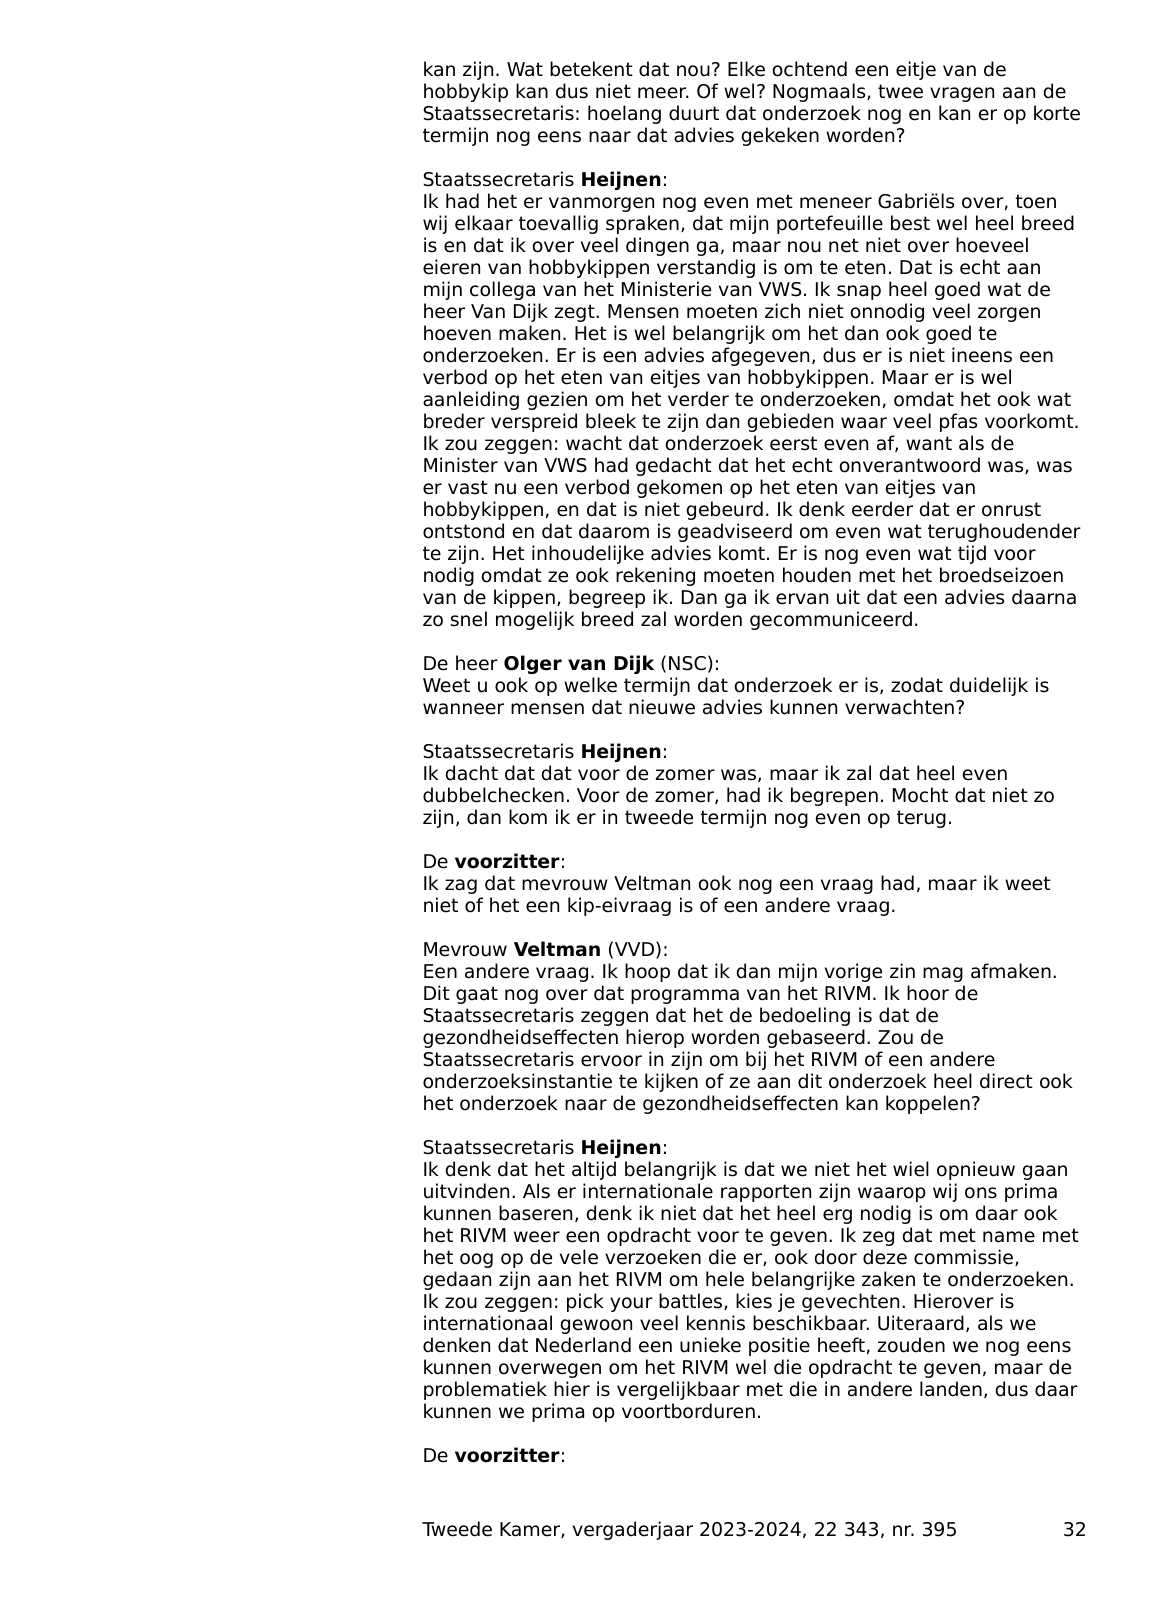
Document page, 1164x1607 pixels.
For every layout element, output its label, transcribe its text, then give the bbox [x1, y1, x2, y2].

text Ik had het er vanmorgen nog even met meneer Gabriëls over, toen wij elkaar toevallig spraken, dat mijn portefeuille best wel heel breed is en dat ik over veel dingen ga, maar nou net niet over hoeveel eieren van hobbykippen verstandig is om te eten. Dat is echt aan mijn collega van het Ministerie van VWS. Ik snap heel goed wat de heer Van Dijk zegt. Mensen moeten zich niet onnodig veel zorgen hoeven maken. Het is wel belangrijk om het dan ook goed te onderzoeken. Er is een advies afgegeven, dus er is niet ineens een verbod op het eten van eitjes van hobbykippen. Maar er is wel aanleiding gezien om het verder te onderzoeken, omdat het ook wat breder verspreid bleek te zijn dan gebieden waar veel pfas voorkomt. Ik zou zeggen: wacht dat onderzoek eerst even af, want als de Minister van VWS had gedacht dat het echt onverantwoord was, was er vast nu een verbod gekomen op het eten van eitjes van hobbykippen, en dat is niet gebeurd. Ik denk eerder dat er onrust ontstond en dat daarom is geadviseerd om even wat terughoudender te zijn. Het inhoudelijke advies komt. Er is nog even wat tijd voor nodig omdat ze ook rekening moeten houden met het broedseizoen van de kippen, begreep ik. Dan ga ik ervan uit dat een advies daarna zo snel mogelijk breed zal worden gecommuniceerd. [422, 191, 1087, 631]
text kan zijn. Wat betekent dat nou? Elke ochtend een eitje van de hobbykip kan dus niet meer. Of wel? Nogmaals, twee vragen aan de Staatssecretaris: hoelang duurt dat onderzoek nog en kan er op korte termijn nog eens naar dat advies gekeken worden? [422, 59, 1087, 147]
text De voorzitter: [422, 851, 1087, 873]
text Een andere vraag. Ik hoop dat ik dan mijn vorige zin mag afmaken. Dit gaat nog over dat programma van het RIVM. Ik hoor de Staatssecretaris zeggen dat het de bedoeling is dat de gezondheidseffecten hierop worden gebaseerd. Zou de Staatssecretaris ervoor in zijn om bij het RIVM of een andere onderzoeksinstantie te kijken of ze aan dit onderzoek heel direct ook het onderzoek naar de gezondheidseffecten kan koppelen? [422, 961, 1087, 1115]
text Ik zag dat mevrouw Veltman ook nog een vraag had, maar ik weet niet of het een kip-eivraag is of een andere vraag. [422, 873, 1087, 917]
text Staatssecretaris Heijnen: [422, 1137, 1087, 1159]
text Staatssecretaris Heijnen: [422, 741, 1087, 763]
text Weet u ook op welke termijn dat onderzoek er is, zodat duidelijk is wanneer mensen dat nieuwe advies kunnen verwachten? [422, 675, 1087, 719]
text Ik dacht dat dat voor de zomer was, maar ik zal dat heel even dubbelchecken. Voor de zomer, had ik begrepen. Mocht dat niet zo zijn, dan kom ik er in tweede termijn nog even op terug. [422, 763, 1087, 829]
text Mevrouw Veltman (VVD): [422, 939, 1087, 961]
text De voorzitter: [422, 1445, 1087, 1467]
text Ik denk dat het altijd belangrijk is dat we niet het wiel opnieuw gaan uitvinden. Als er internationale rapporten zijn waarop wij ons prima kunnen baseren, denk ik niet dat het heel erg nodig is om daar ook het RIVM weer een opdracht voor te geven. Ik zeg dat met name met het oog op de vele verzoeken die er, ook door deze commissie, gedaan zijn aan het RIVM om hele belangrijke zaken te onderzoeken. Ik zou zeggen: pick your battles, kies je gevechten. Hierover is internationaal gewoon veel kennis beschikbaar. Uiteraard, als we denken dat Nederland een unieke positie heeft, zouden we nog eens kunnen overwegen om het RIVM wel die opdracht te geven, maar de problematiek hier is vergelijkbaar met die in andere landen, dus daar kunnen we prima op voortborduren. [422, 1159, 1087, 1423]
text De heer Olger van Dijk (NSC): [422, 653, 1087, 675]
text Staatssecretaris Heijnen: [422, 169, 1087, 191]
